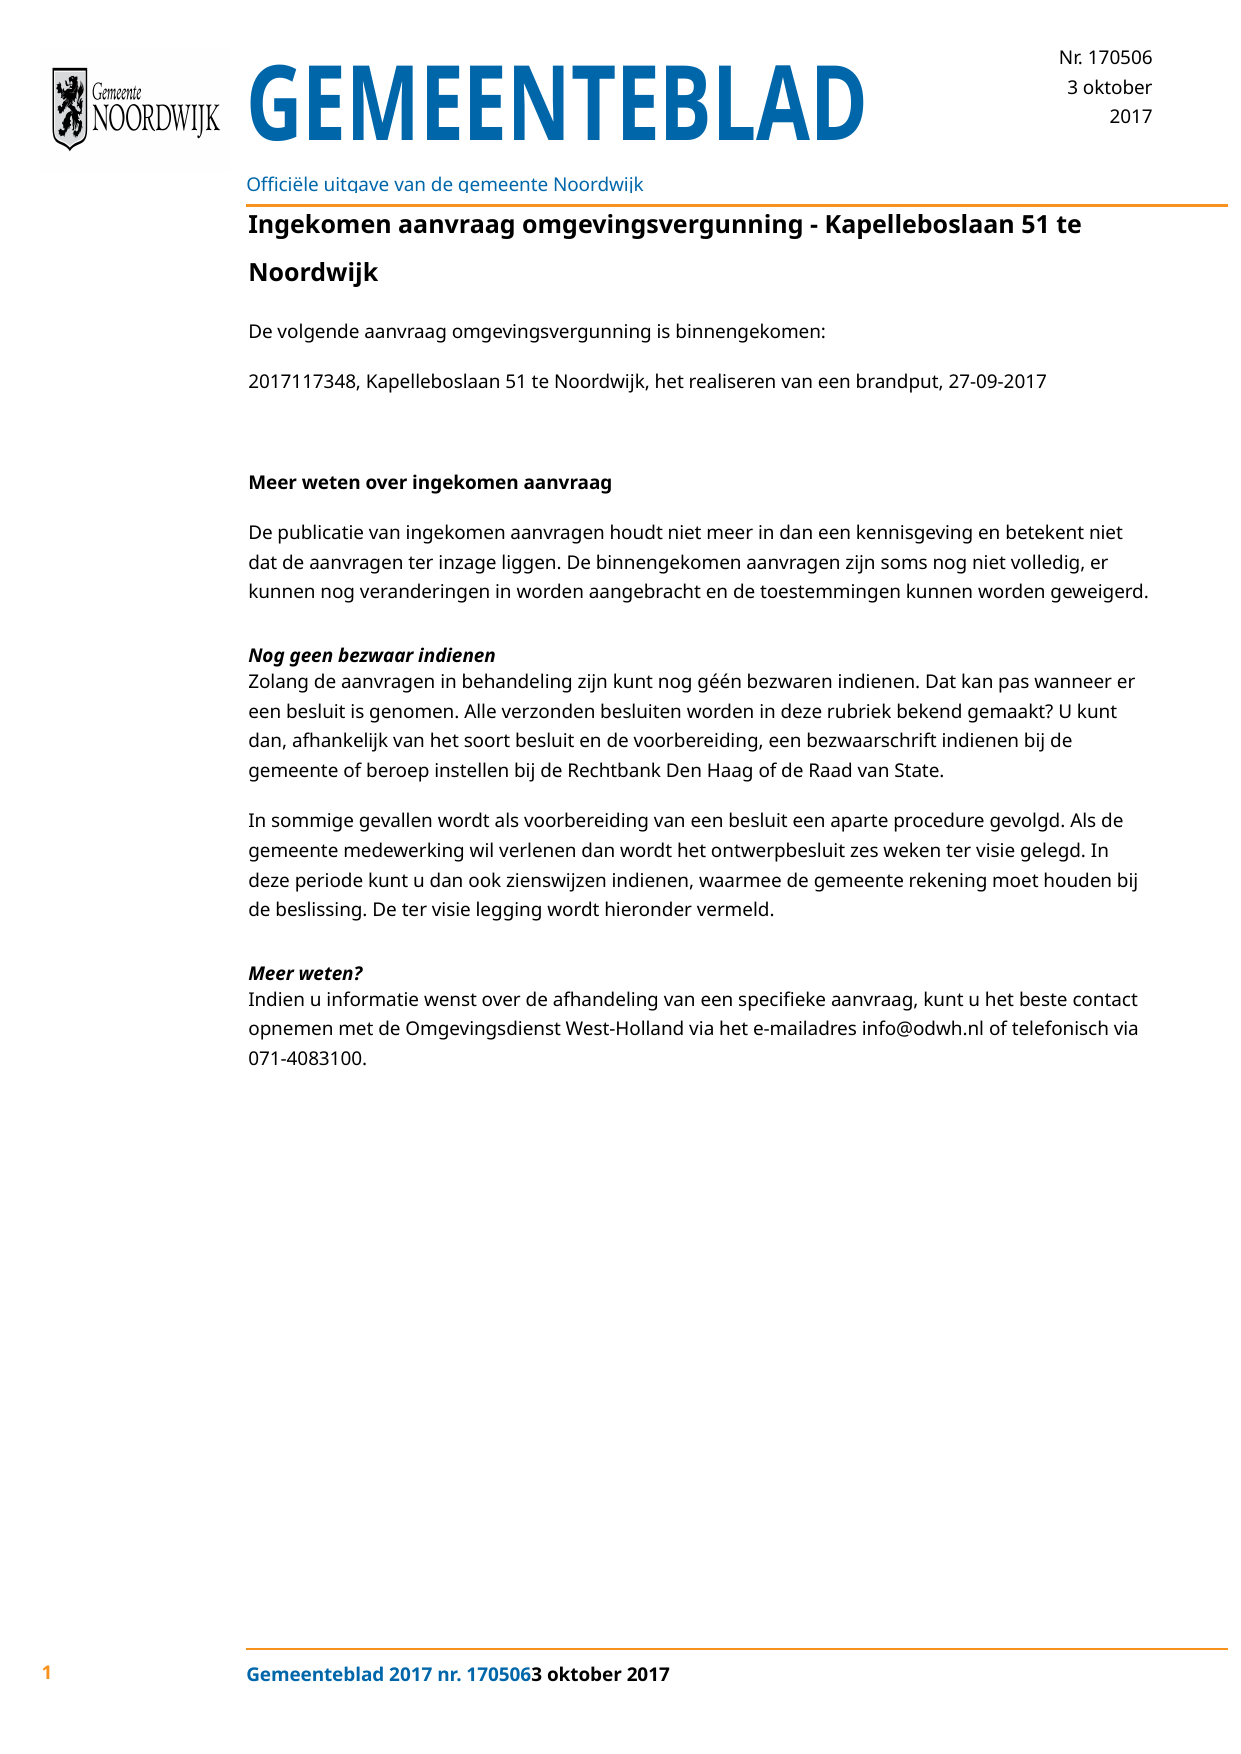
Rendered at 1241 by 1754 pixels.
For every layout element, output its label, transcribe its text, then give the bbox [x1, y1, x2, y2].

text De volgende aanvraag omgevingsvergunning is binnengekomen: [248, 318, 1152, 344]
picture [41, 47, 231, 172]
text Meer weten over ingekomen aanvraag [248, 469, 1152, 495]
text Zolang de aanvragen in behandeling zijn kunt nog géén bezwaren indienen. Dat kan pas wanneer er een besluit is genomen. Alle verzonden besluiten worden in deze rubriek bekend gemaakt? U kunt dan, afhankelijk van het soort besluit en de voorbereiding, een bezwaarschrift indienen bij de gemeente of beroep instellen bij de Rechtbank Den Haag of de Raad van State. [248, 668, 1152, 783]
text Indien u informatie wenst over de afhandeling van een specifieke aanvraag, kunt u het beste contact opnemen met de Omgevingsdienst West-Holland via het e-mailadres info@odwh.nl of telefonisch via 071-4083100. [248, 986, 1152, 1071]
text In sommige gevallen wordt als voorbereiding van een besluit een aparte procedure gevolgd. Als de gemeente medewerking wil verlenen dan wordt het ontwerpbesluit zes weken ter visie gelegd. In deze periode kunt u dan ook zienswijzen indienen, waarmee de gemeente rekening moet houden bij de beslissing. De ter visie legging wordt hieronder vermeld. [248, 808, 1152, 922]
text 2017117348, Kapelleboslaan 51 te Noordwijk, het realiseren van een brandput, 27-09-2017 [248, 368, 1152, 394]
text Meer weten? [248, 960, 1152, 986]
text Ingekomen aanvraag omgevingsvergunning - Kapelleboslaan 51 te Noordwijk [248, 207, 1152, 288]
text Nog geen bezwaar indienen [248, 643, 1152, 668]
text De publicatie van ingekomen aanvragen houdt niet meer in dan een kennisgeving en betekent niet dat de aanvragen ter inzage liggen. De binnengekomen aanvragen zijn soms nog niet volledig, er kunnen nog veranderingen in worden aangebracht en de toestemmingen kunnen worden geweigerd. [248, 519, 1152, 604]
